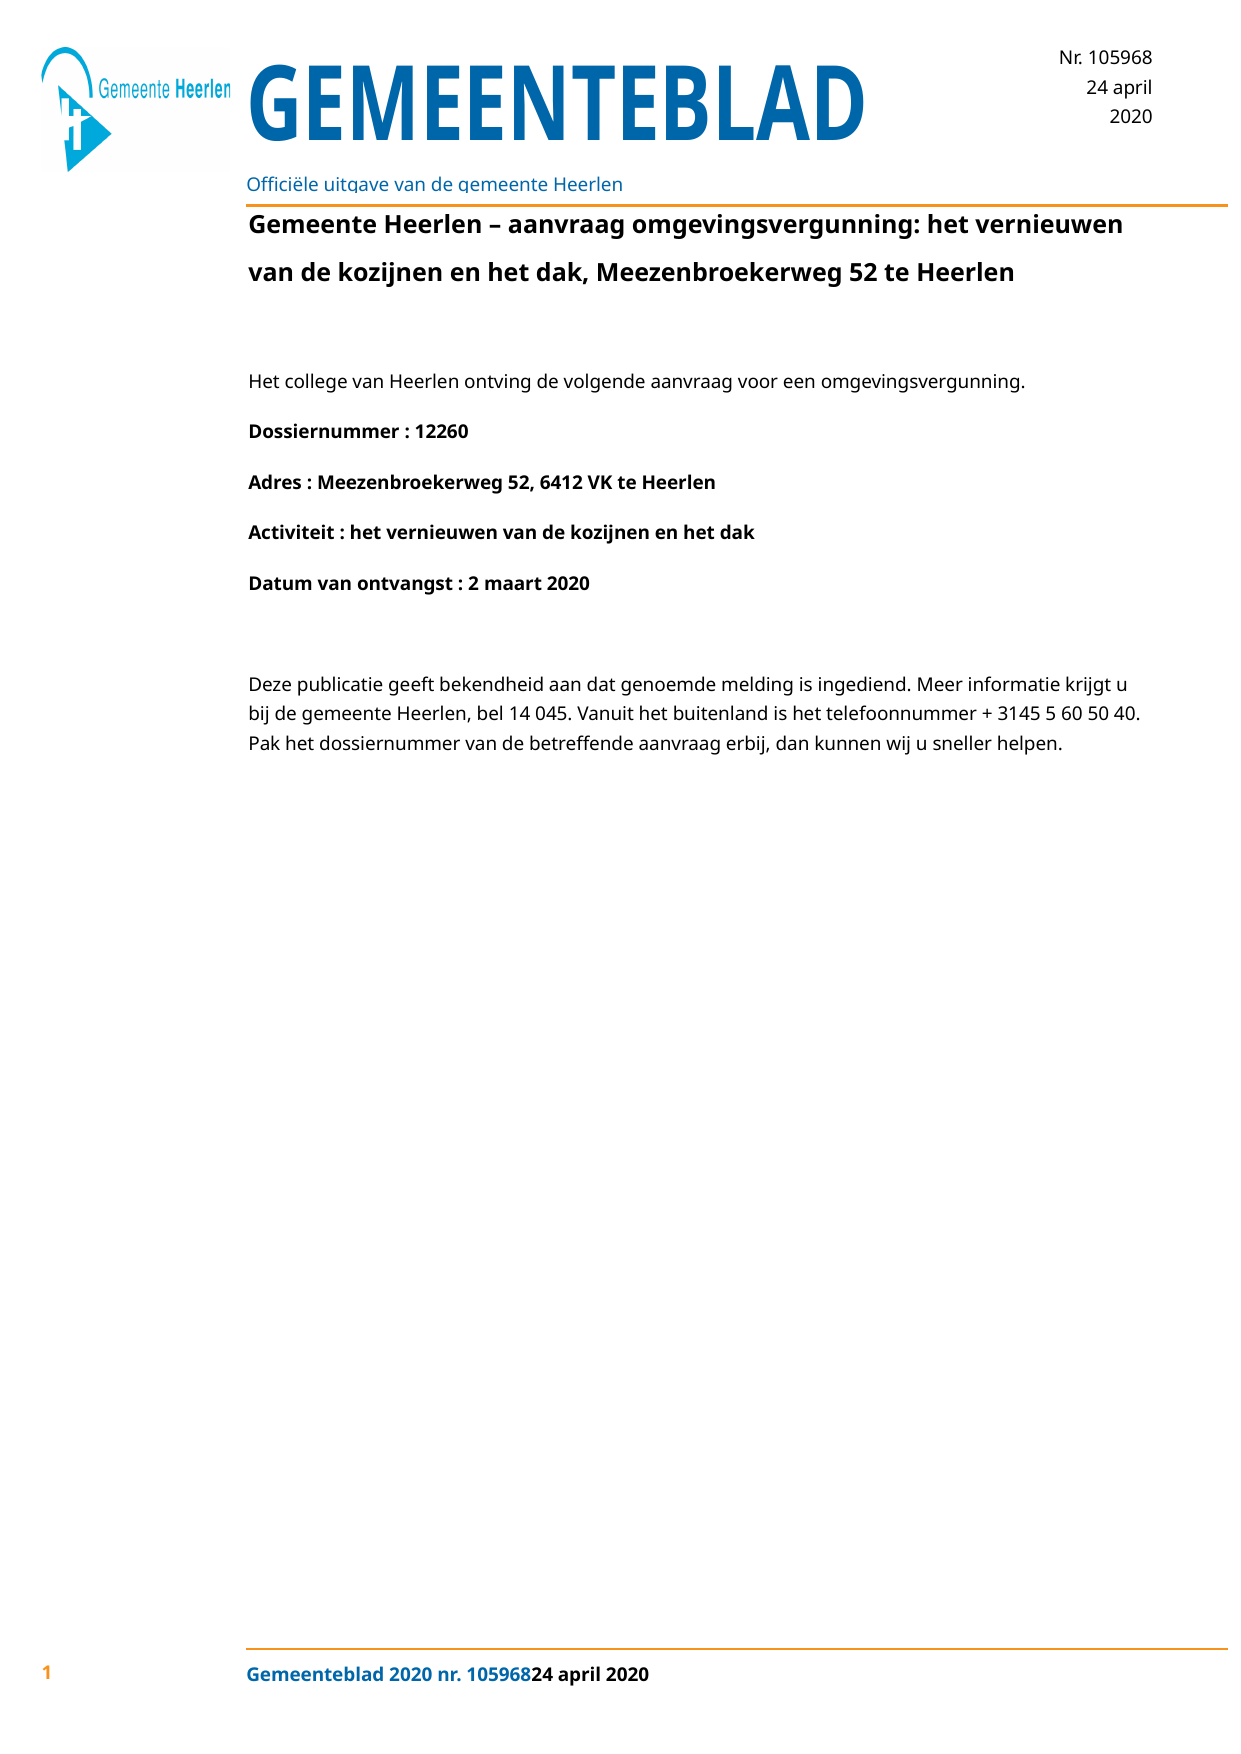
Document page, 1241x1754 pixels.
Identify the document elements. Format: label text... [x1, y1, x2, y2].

text Adres : Meezenbroekerweg 52, 6412 VK te Heerlen [248, 469, 1152, 495]
picture [41, 47, 59, 70]
text Gemeente Heerlen – aanvraag omgevingsvergunning: het vernieuwen van de kozijnen en het dak, Meezenbroekerweg 52 te Heerlen [248, 207, 1152, 288]
picture [41, 47, 231, 172]
text Deze publicatie geeft bekendheid aan dat genoemde melding is ingediend. Meer informatie krijgt u bij de gemeente Heerlen, bel 14 045. Vanuit het buitenland is het telefoonnummer + 3145 5 60 50 40. Pak het dossiernummer van de betreffende aanvraag erbij, dan kunnen wij u sneller helpen. [248, 671, 1152, 756]
text Datum van ontvangst : 2 maart 2020 [248, 570, 1152, 596]
text Activiteit : het vernieuwen van de kozijnen en het dak [248, 519, 1152, 545]
text Dossiernummer : 12260 [248, 419, 1152, 444]
text Het college van Heerlen ontving de volgende aanvraag voor een omgevingsvergunning. [248, 368, 1152, 394]
